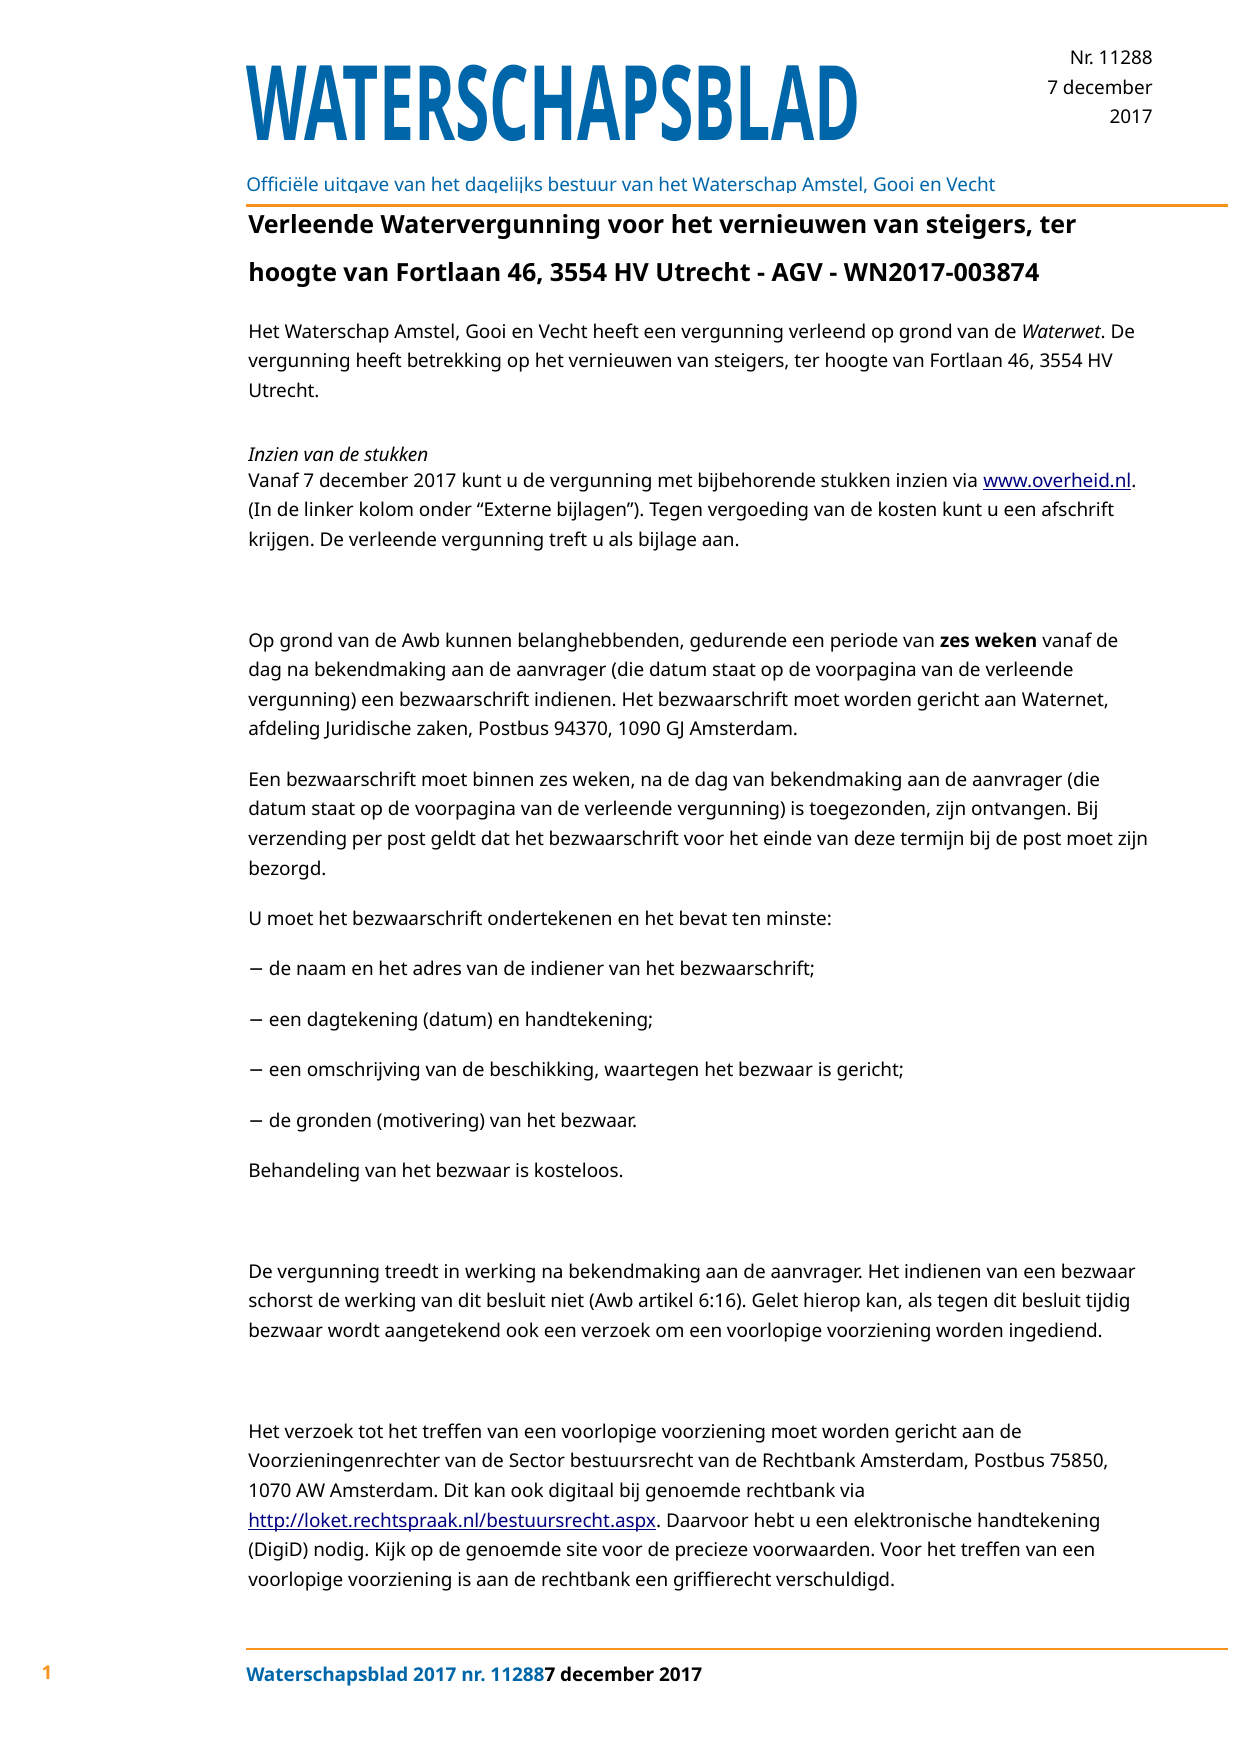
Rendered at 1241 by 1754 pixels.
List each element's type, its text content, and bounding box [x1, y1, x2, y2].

text Verleende Watervergunning voor het vernieuwen van steigers, ter hoogte van Fortlaan 46, 3554 HV Utrecht - AGV - WN2017-003874 [248, 207, 1152, 288]
text Behandeling van het bezwaar is kosteloos. [248, 1157, 1152, 1183]
text − een dagtekening (datum) en handtekening; [248, 1006, 1152, 1032]
text Een bezwaarschrift moet binnen zes weken, na de dag van bekendmaking aan de aanvrager (die datum staat op de voorpagina van de verleende vergunning) is toegezonden, zijn ontvangen. Bij verzending per post geldt dat het bezwaarschrift voor het einde van deze termijn bij de post moet zijn bezorgd. [248, 766, 1152, 880]
text − de naam en het adres van de indiener van het bezwaarschrift; [248, 956, 1152, 981]
text Het Waterschap Amstel, Gooi en Vecht heeft een vergunning verleend op grond van de Waterwet. De vergunning heeft betrekking op het vernieuwen van steigers, ter hoogte van Fortlaan 46, 3554 HV Utrecht. [248, 318, 1152, 403]
picture [41, 47, 231, 172]
text U moet het bezwaarschrift ondertekenen en het bevat ten minste: [248, 905, 1152, 931]
text Vanaf 7 december 2017 kunt u de vergunning met bijbehorende stukken inzien via www.overheid.nl. (In de linker kolom onder “Externe bijlagen”). Tegen vergoeding van de kosten kunt u een afschrift krijgen. De verleende vergunning treft u als bijlage aan. [248, 467, 1152, 552]
text Op grond van de Awb kunnen belanghebbenden, gedurende een periode van zes weken vanaf de dag na bekendmaking aan de aanvrager (die datum staat op de voorpagina van de verleende vergunning) een bezwaarschrift indienen. Het bezwaarschrift moet worden gericht aan Waternet, afdeling Juridische zaken, Postbus 94370, 1090 GJ Amsterdam. [248, 627, 1152, 741]
text Inzien van de stukken [248, 441, 1152, 467]
text − de gronden (motivering) van het bezwaar. [248, 1107, 1152, 1132]
text − een omschrijving van de beschikking, waartegen het bezwaar is gericht; [248, 1056, 1152, 1082]
text Het verzoek tot het treffen van een voorlopige voorziening moet worden gericht aan de Voorzieningenrechter van de Sector bestuursrecht van de Rechtbank Amsterdam, Postbus 75850, 1070 AW Amsterdam. Dit kan ook digitaal bij genoemde rechtbank via http://loket.rechtspraak.nl/bestuursrecht.aspx. Daarvoor hebt u een elektronische handtekening (DigiD) nodig. Kijk op de genoemde site voor de precieze voorwaarden. Voor het treffen van een voorlopige voorziening is aan de rechtbank een griffierecht verschuldigd. [248, 1418, 1152, 1592]
text De vergunning treedt in werking na bekendmaking aan de aanvrager. Het indienen van een bezwaar schorst de werking van dit besluit niet (Awb artikel 6:16). Gelet hierop kan, als tegen dit besluit tijdig bezwaar wordt aangetekend ook een verzoek om een voorlopige voorziening worden ingediend. [248, 1258, 1152, 1343]
